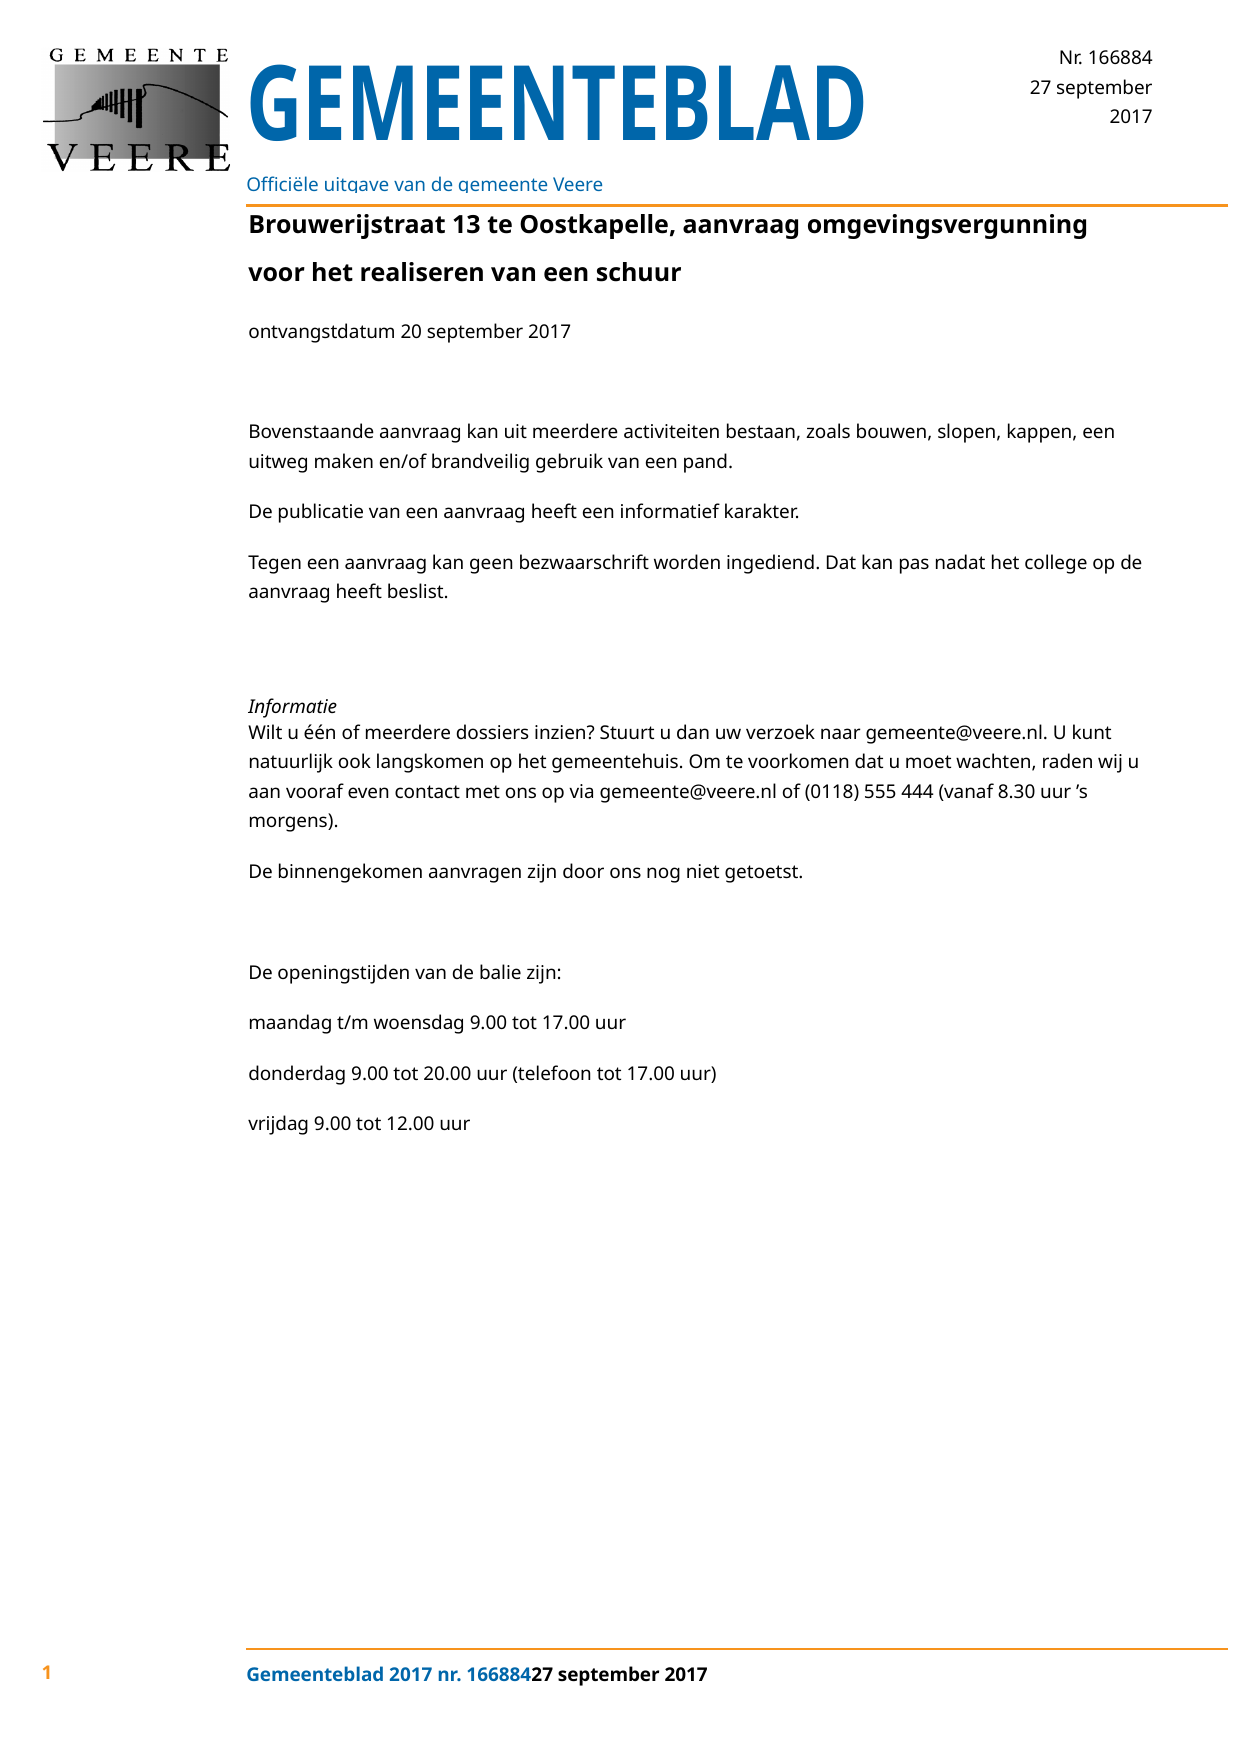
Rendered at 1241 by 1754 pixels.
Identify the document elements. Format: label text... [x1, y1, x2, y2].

text De binnengekomen aanvragen zijn door ons nog niet getoetst. [248, 858, 1152, 884]
text ontvangstdatum 20 september 2017 [248, 318, 1152, 344]
text Wilt u één of meerdere dossiers inzien? Stuurt u dan uw verzoek naar gemeente@veere.nl. U kunt natuurlijk ook langskomen op het gemeentehuis. Om te voorkomen dat u moet wachten, raden wij u aan vooraf even contact met ons op via gemeente@veere.nl of (0118) 555 444 (vanaf 8.30 uur ’s morgens). [248, 719, 1152, 833]
text donderdag 9.00 tot 20.00 uur (telefoon tot 17.00 uur) [248, 1060, 1152, 1085]
text Brouwerijstraat 13 te Oostkapelle, aanvraag omgevingsvergunning voor het realiseren van een schuur [248, 207, 1152, 288]
text Tegen een aanvraag kan geen bezwaarschrift worden ingediend. Dat kan pas nadat het college op de aanvraag heeft beslist. [248, 549, 1152, 604]
text Informatie [248, 693, 1152, 719]
text vrijdag 9.00 tot 12.00 uur [248, 1110, 1152, 1136]
text Bovenstaande aanvraag kan uit meerdere activiteiten bestaan, zoals bouwen, slopen, kappen, een uitweg maken en/of brandveilig gebruik van een pand. [248, 419, 1152, 474]
picture [41, 47, 231, 172]
text De openingstijden van de balie zijn: [248, 959, 1152, 984]
text maandag t/m woensdag 9.00 tot 17.00 uur [248, 1009, 1152, 1035]
text De publicatie van een aanvraag heeft een informatief karakter. [248, 499, 1152, 524]
